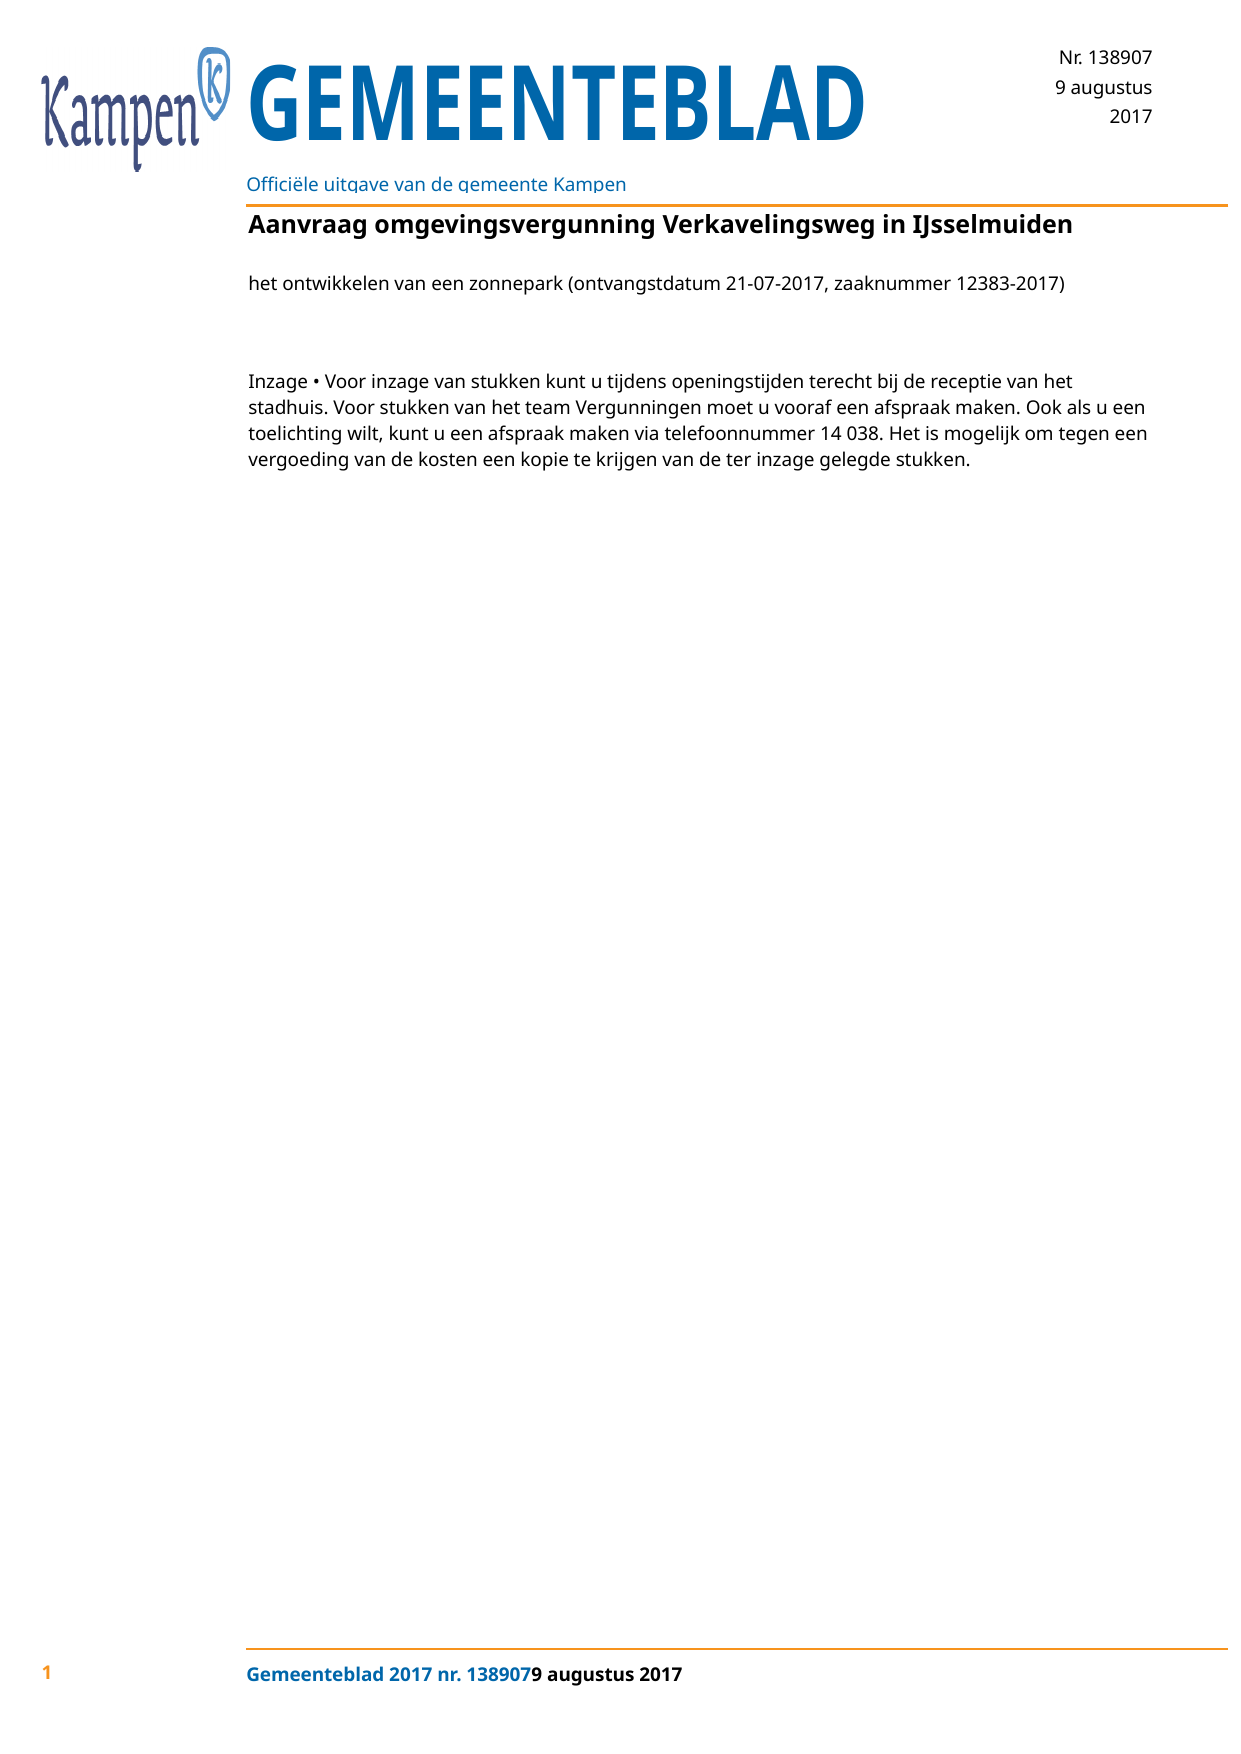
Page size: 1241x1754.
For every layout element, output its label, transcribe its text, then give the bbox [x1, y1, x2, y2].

picture [41, 47, 231, 172]
text het ontwikkelen van een zonnepark (ontvangstdatum 21-07-2017, zaaknummer 12383-2017) [248, 270, 1152, 296]
text Aanvraag omgevingsvergunning Verkavelingsweg in IJsselmuiden [248, 207, 1152, 241]
text Inzage • Voor inzage van stukken kunt u tijdens openingstijden terecht bij de receptie van het stadhuis. Voor stukken van het team Vergunningen moet u vooraf een afspraak maken. Ook als u een toelichting wilt, kunt u een afspraak maken via telefoonnummer 14 038. Het is mogelijk om tegen een vergoeding van de kosten een kopie te krijgen van de ter inzage gelegde stukken. [248, 368, 1152, 471]
